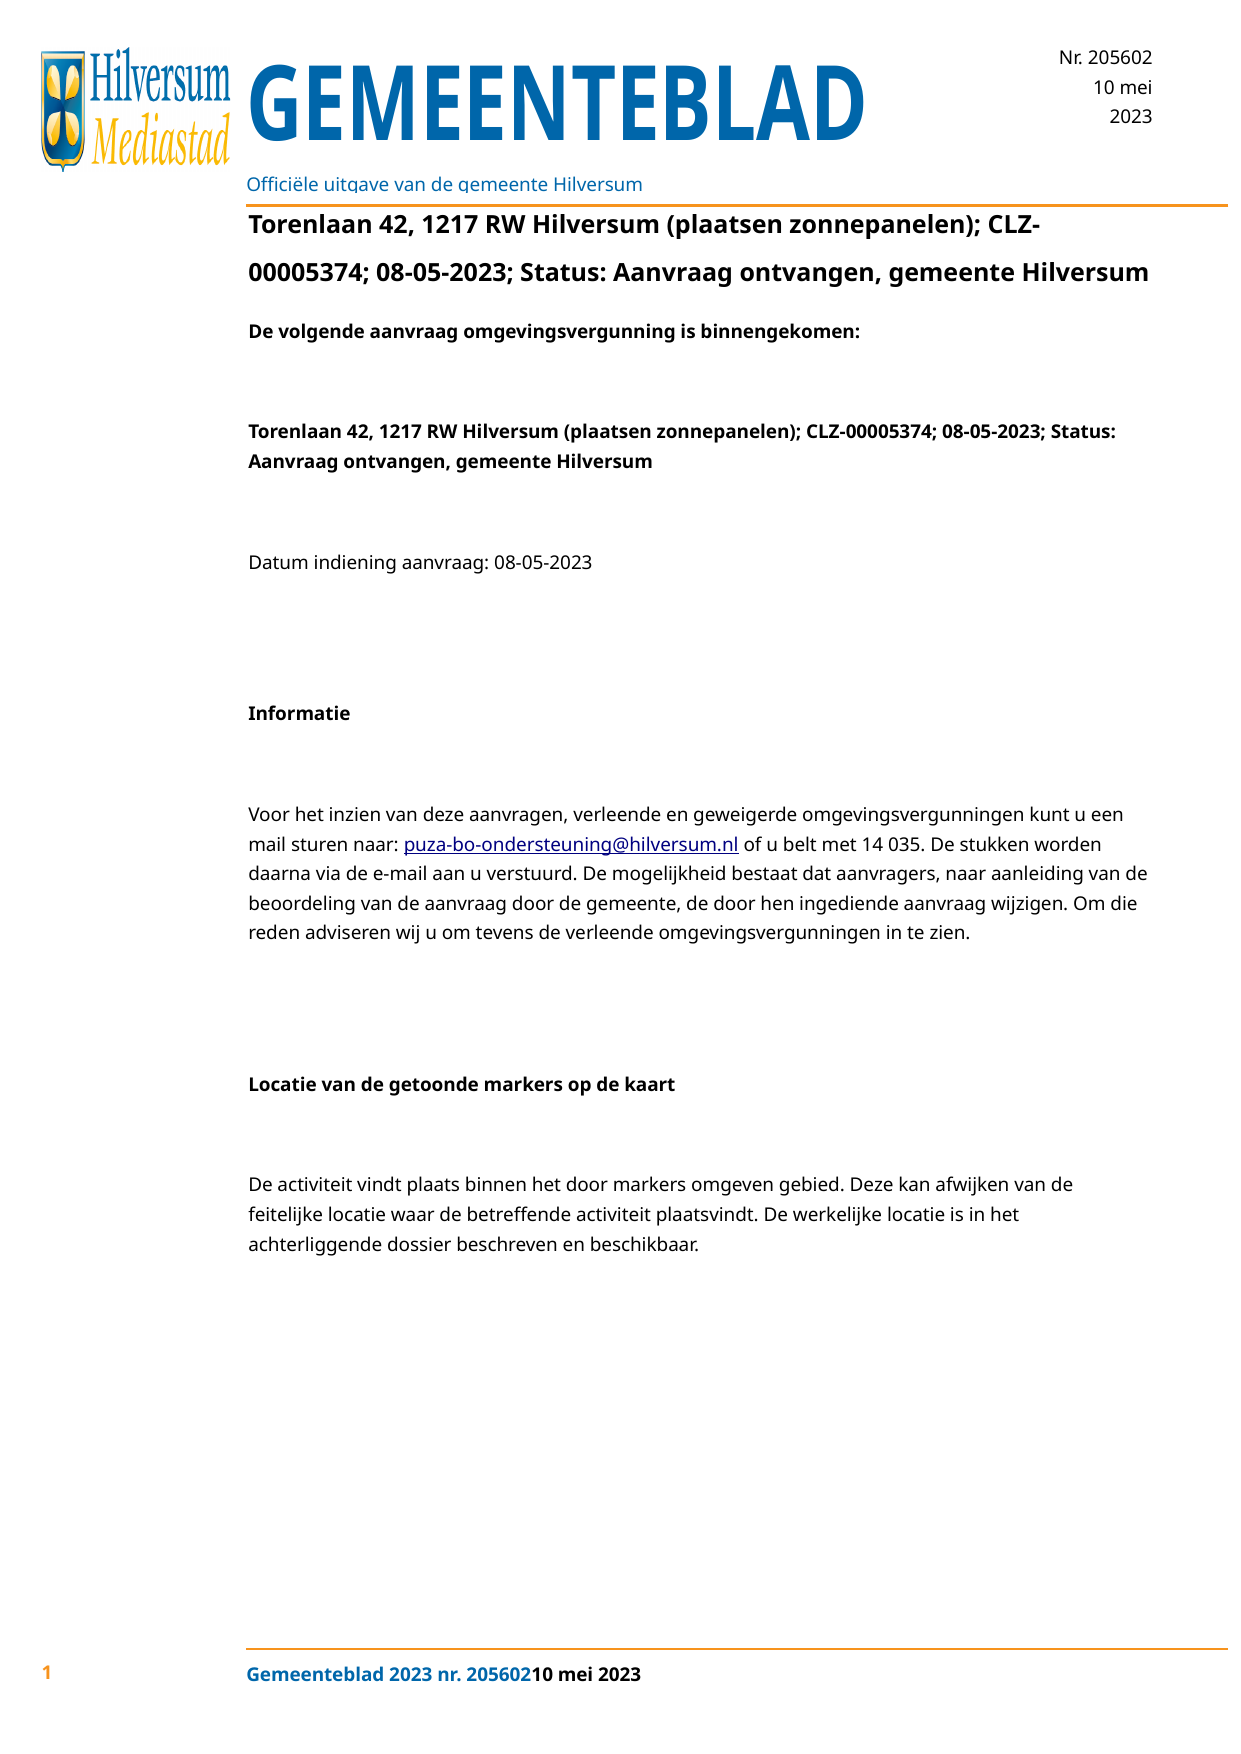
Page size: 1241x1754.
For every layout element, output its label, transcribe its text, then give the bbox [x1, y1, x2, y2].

text De activiteit vindt plaats binnen het door markers omgeven gebied. Deze kan afwijken van de feitelijke locatie waar de betreffende activiteit plaatsvindt. De werkelijke locatie is in het achterliggende dossier beschreven en beschikbaar. [248, 1172, 1152, 1257]
text Informatie [248, 700, 1152, 726]
text Datum indiening aanvraag: 08-05-2023 [248, 549, 1152, 575]
text Torenlaan 42, 1217 RW Hilversum (plaatsen zonnepanelen); CLZ-00005374; 08-05-2023; Status: Aanvraag ontvangen, gemeente Hilversum [248, 419, 1152, 474]
picture [41, 47, 231, 172]
text Locatie van de getoonde markers op de kaart [248, 1071, 1152, 1097]
text Torenlaan 42, 1217 RW Hilversum (plaatsen zonnepanelen); CLZ-00005374; 08-05-2023; Status: Aanvraag ontvangen, gemeente Hilversum [248, 207, 1152, 288]
text De volgende aanvraag omgevingsvergunning is binnengekomen: [248, 318, 1152, 344]
text Voor het inzien van deze aanvragen, verleende en geweigerde omgevingsvergunningen kunt u een mail sturen naar: puza-bo-ondersteuning@hilversum.nl of u belt met 14 035. De stukken worden daarna via de e-mail aan u verstuurd. De mogelijkheid bestaat dat aanvragers, naar aanleiding van de beoordeling van de aanvraag door de gemeente, de door hen ingediende aanvraag wijzigen. Om die reden adviseren wij u om tevens de verleende omgevingsvergunningen in te zien. [248, 801, 1152, 945]
